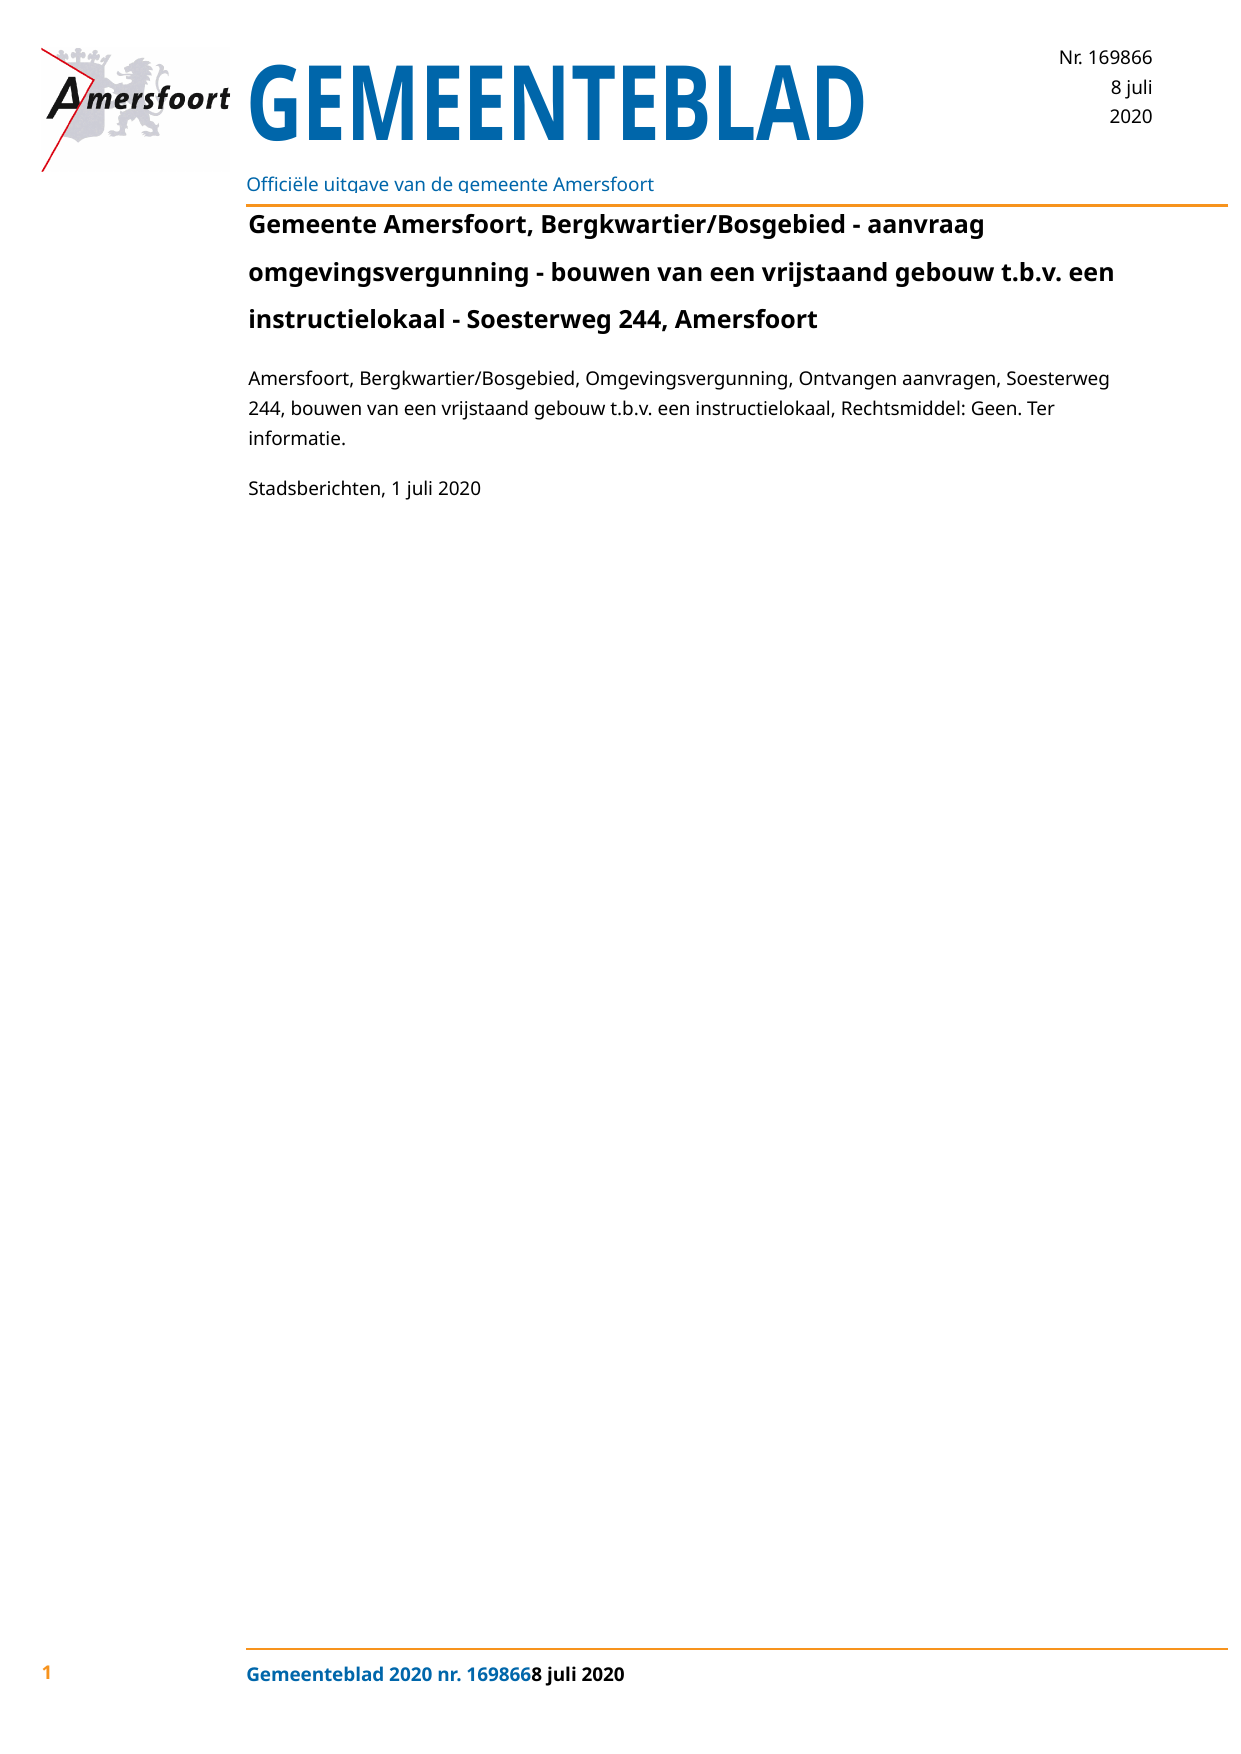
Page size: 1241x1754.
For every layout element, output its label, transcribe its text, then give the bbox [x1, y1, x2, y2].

picture [41, 47, 231, 172]
text Gemeente Amersfoort, Bergkwartier/Bosgebied - aanvraag omgevingsvergunning - bouwen van een vrijstaand gebouw t.b.v. een instructielokaal - Soesterweg 244, Amersfoort [248, 207, 1152, 336]
text Amersfoort, Bergkwartier/Bosgebied, Omgevingsvergunning, Ontvangen aanvragen, Soesterweg 244, bouwen van een vrijstaand gebouw t.b.v. een instructielokaal, Rechtsmiddel: Geen. Ter informatie. [248, 366, 1152, 450]
text Stadsberichten, 1 juli 2020 [248, 475, 1152, 501]
